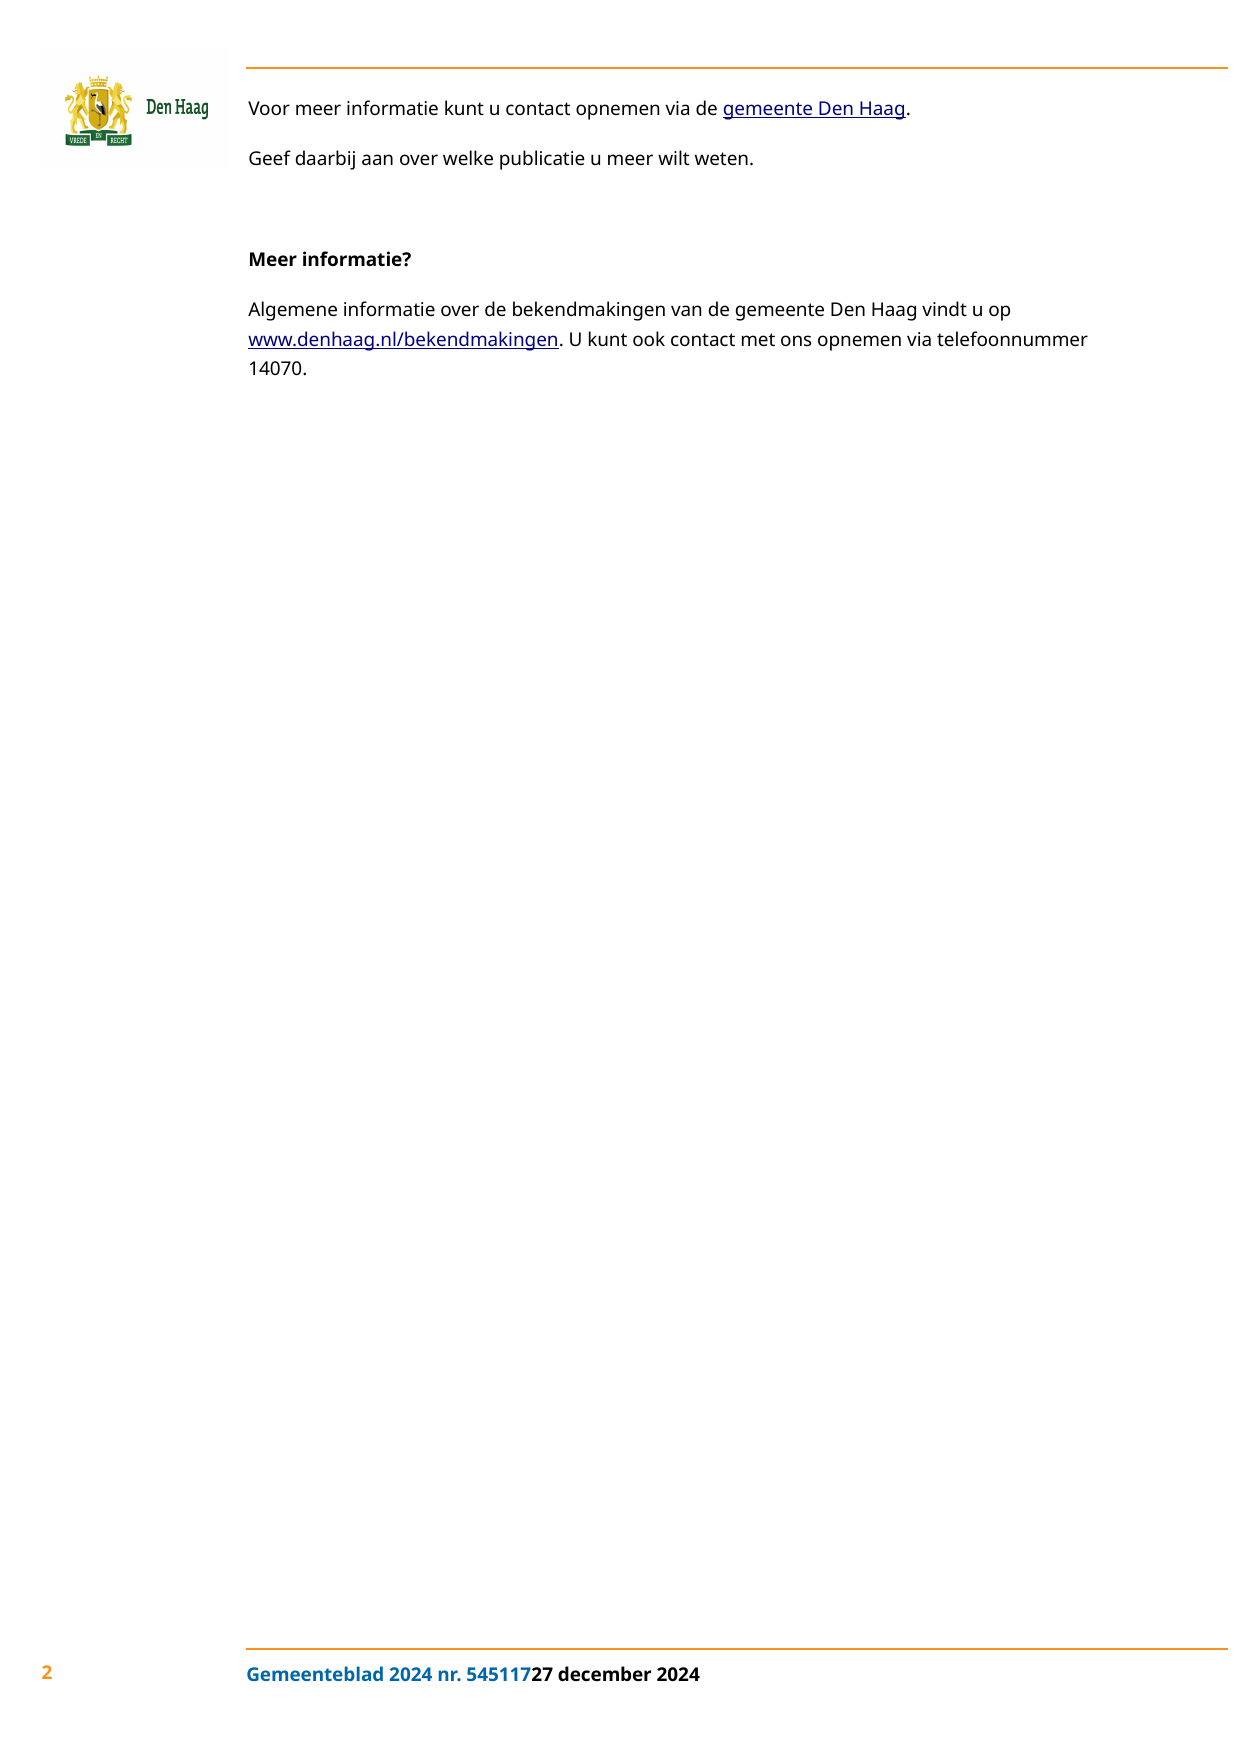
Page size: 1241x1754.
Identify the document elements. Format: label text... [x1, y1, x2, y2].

text Voor meer informatie kunt u contact opnemen via de gemeente Den Haag. [248, 95, 1152, 121]
text Algemene informatie over de bekendmakingen van de gemeente Den Haag vindt u op www.denhaag.nl/bekendmakingen. U kunt ook contact met ons opnemen via telefoonnummer 14070. [248, 296, 1152, 381]
text Meer informatie? [248, 246, 1152, 272]
picture [41, 47, 231, 172]
text Geef daarbij aan over welke publicatie u meer wilt weten. [248, 145, 1152, 171]
